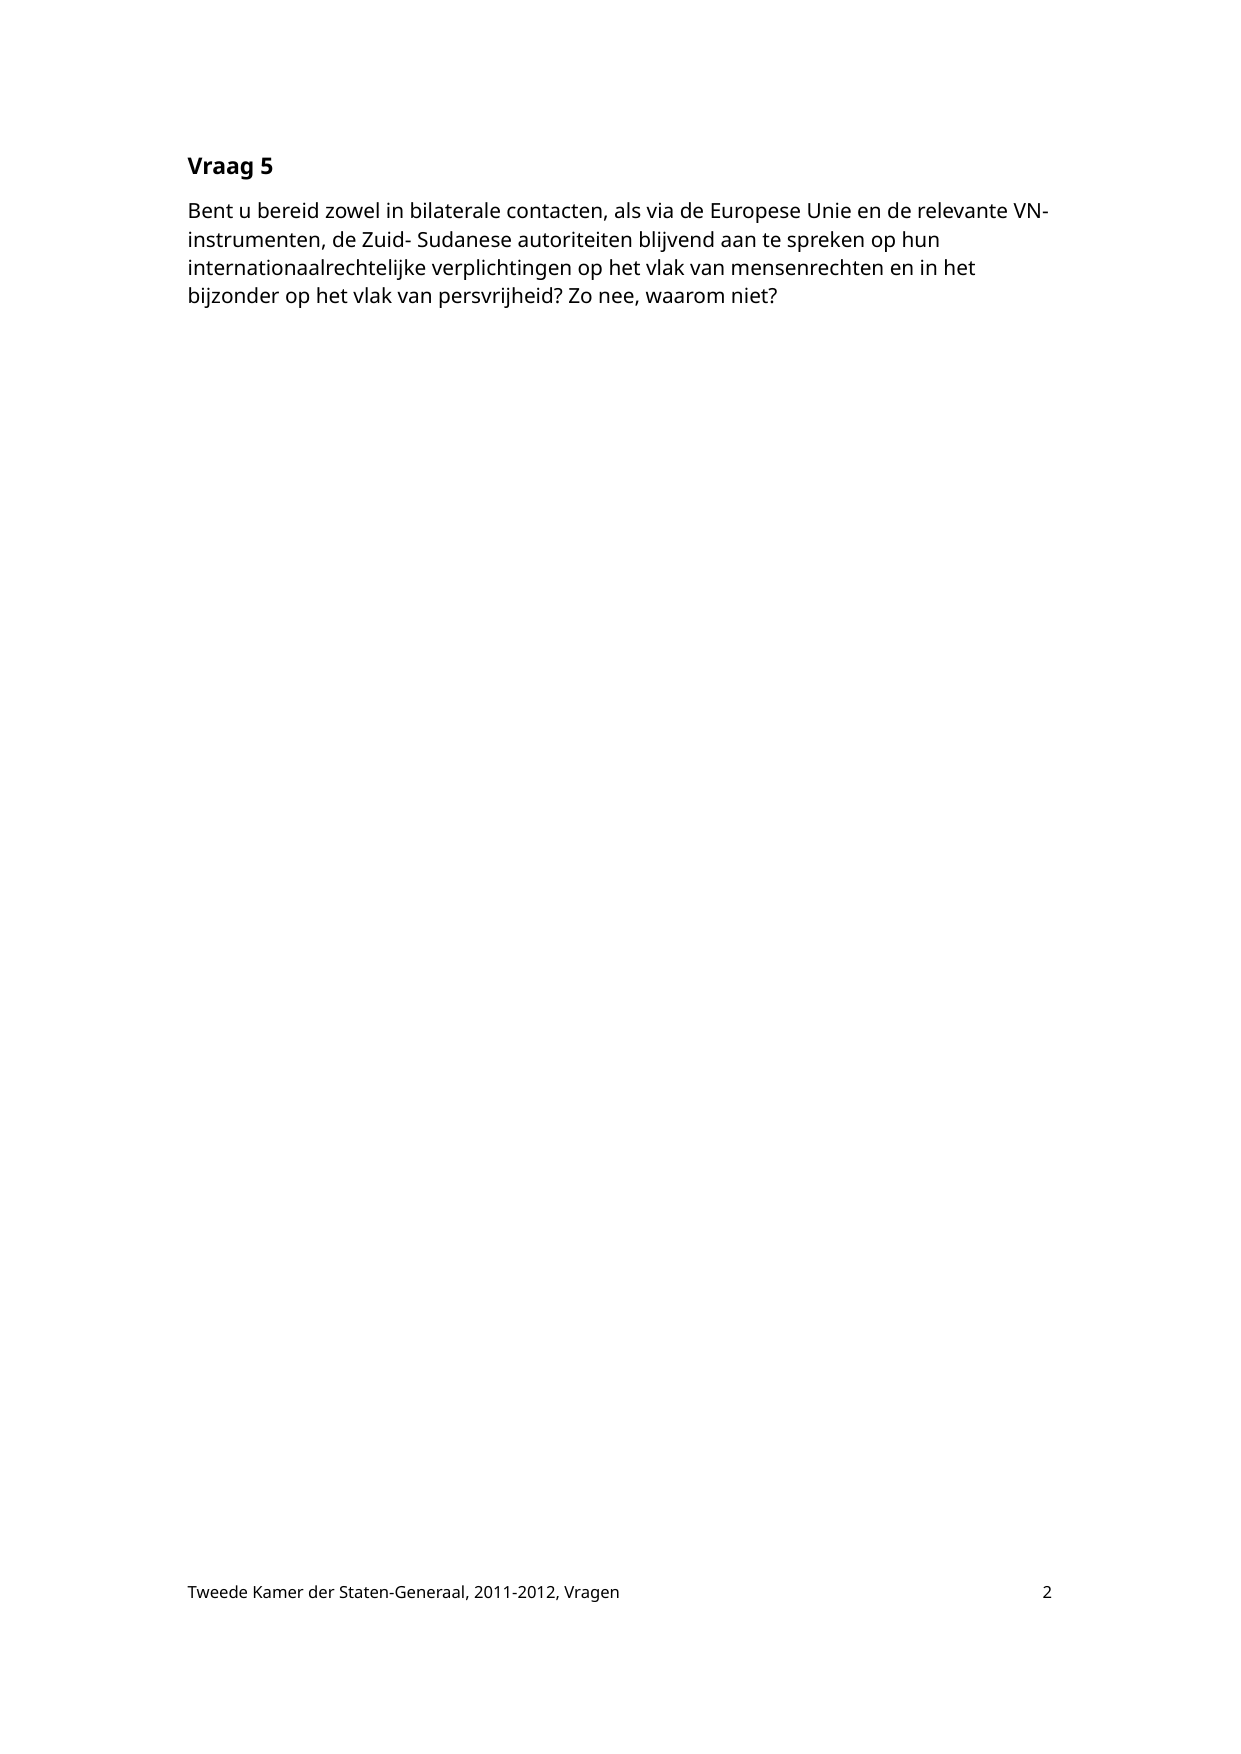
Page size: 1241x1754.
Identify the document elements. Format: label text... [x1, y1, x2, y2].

subtitle Vraag 5 [187, 150, 1053, 181]
text Bent u bereid zowel in bilaterale contacten, als via de Europese Unie en de relevante VN-instrumenten, de Zuid- Sudanese autoriteiten blijvend aan te spreken op hun internationaalrechtelijke verplichtingen op het vlak van mensenrechten en in het bijzonder op het vlak van persvrijheid? Zo nee, waarom niet? [187, 196, 1053, 310]
